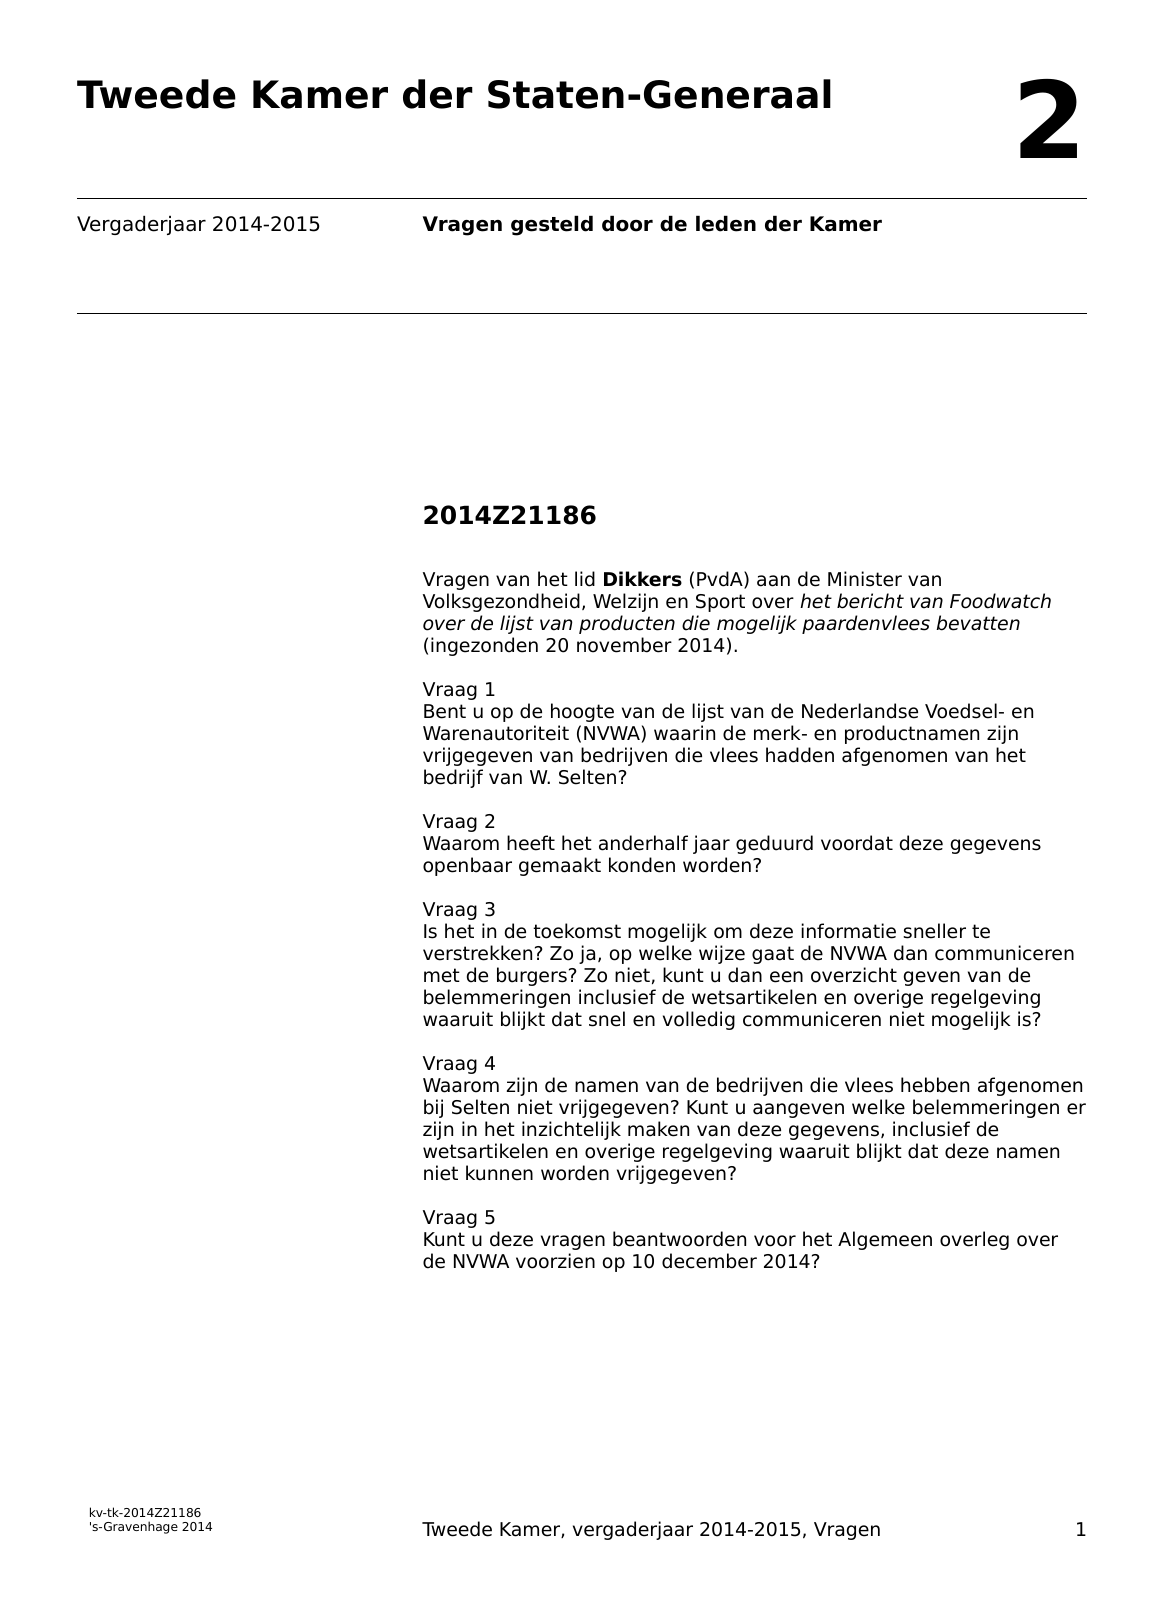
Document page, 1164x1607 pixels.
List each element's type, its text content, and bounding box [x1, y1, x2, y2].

text Vraag 5 [422, 1207, 1087, 1229]
text Vraag 3 [422, 899, 1087, 921]
table_header 2 [886, 59, 1087, 198]
table_cell Vragen gesteld door de leden der Kamer [422, 199, 1087, 313]
table_cell Vergaderjaar 2014-2015 [77, 199, 422, 313]
text 's-Gravenhage 2014 [88, 1520, 323, 1534]
text kv-tk-2014Z21186 [88, 1506, 323, 1520]
text Is het in de toekomst mogelijk om deze informatie sneller te verstrekken? Zo ja, op welke wijze gaat de NVWA dan communiceren met de burgers? Zo niet, kunt u dan een overzicht geven van de belemmeringen inclusief de wetsartikelen en overige regelgeving waaruit blijkt dat snel en volledig communiceren niet mogelijk is? [422, 921, 1087, 1031]
text Vraag 1 [422, 679, 1087, 701]
text Kunt u deze vragen beantwoorden voor het Algemeen overleg over de NVWA voorzien op 10 december 2014? [422, 1229, 1087, 1273]
text Vraag 4 [422, 1053, 1087, 1075]
text Vraag 2 [422, 811, 1087, 833]
text Bent u op de hoogte van de lijst van de Nederlandse Voedsel- en Warenautoriteit (NVWA) waarin de merk- en productnamen zijn vrijgegeven van bedrijven die vlees hadden afgenomen van het bedrijf van W. Selten? [422, 701, 1087, 789]
text Vragen van het lid Dikkers (PvdA) aan de Minister van Volksgezondheid, Welzijn en Sport over het bericht van Foodwatch over de lijst van producten die mogelijk paardenvlees bevatten (ingezonden 20 november 2014). [422, 569, 1087, 657]
table_header Tweede Kamer der Staten-Generaal [77, 59, 886, 198]
text 2014Z21186 [422, 501, 1087, 531]
text Waarom zijn de namen van de bedrijven die vlees hebben afgenomen bij Selten niet vrijgegeven? Kunt u aangeven welke belemmeringen er zijn in het inzichtelijk maken van deze gegevens, inclusief de wetsartikelen en overige regelgeving waaruit blijkt dat deze namen niet kunnen worden vrijgegeven? [422, 1075, 1087, 1185]
text Waarom heeft het anderhalf jaar geduurd voordat deze gegevens openbaar gemaakt konden worden? [422, 833, 1087, 877]
